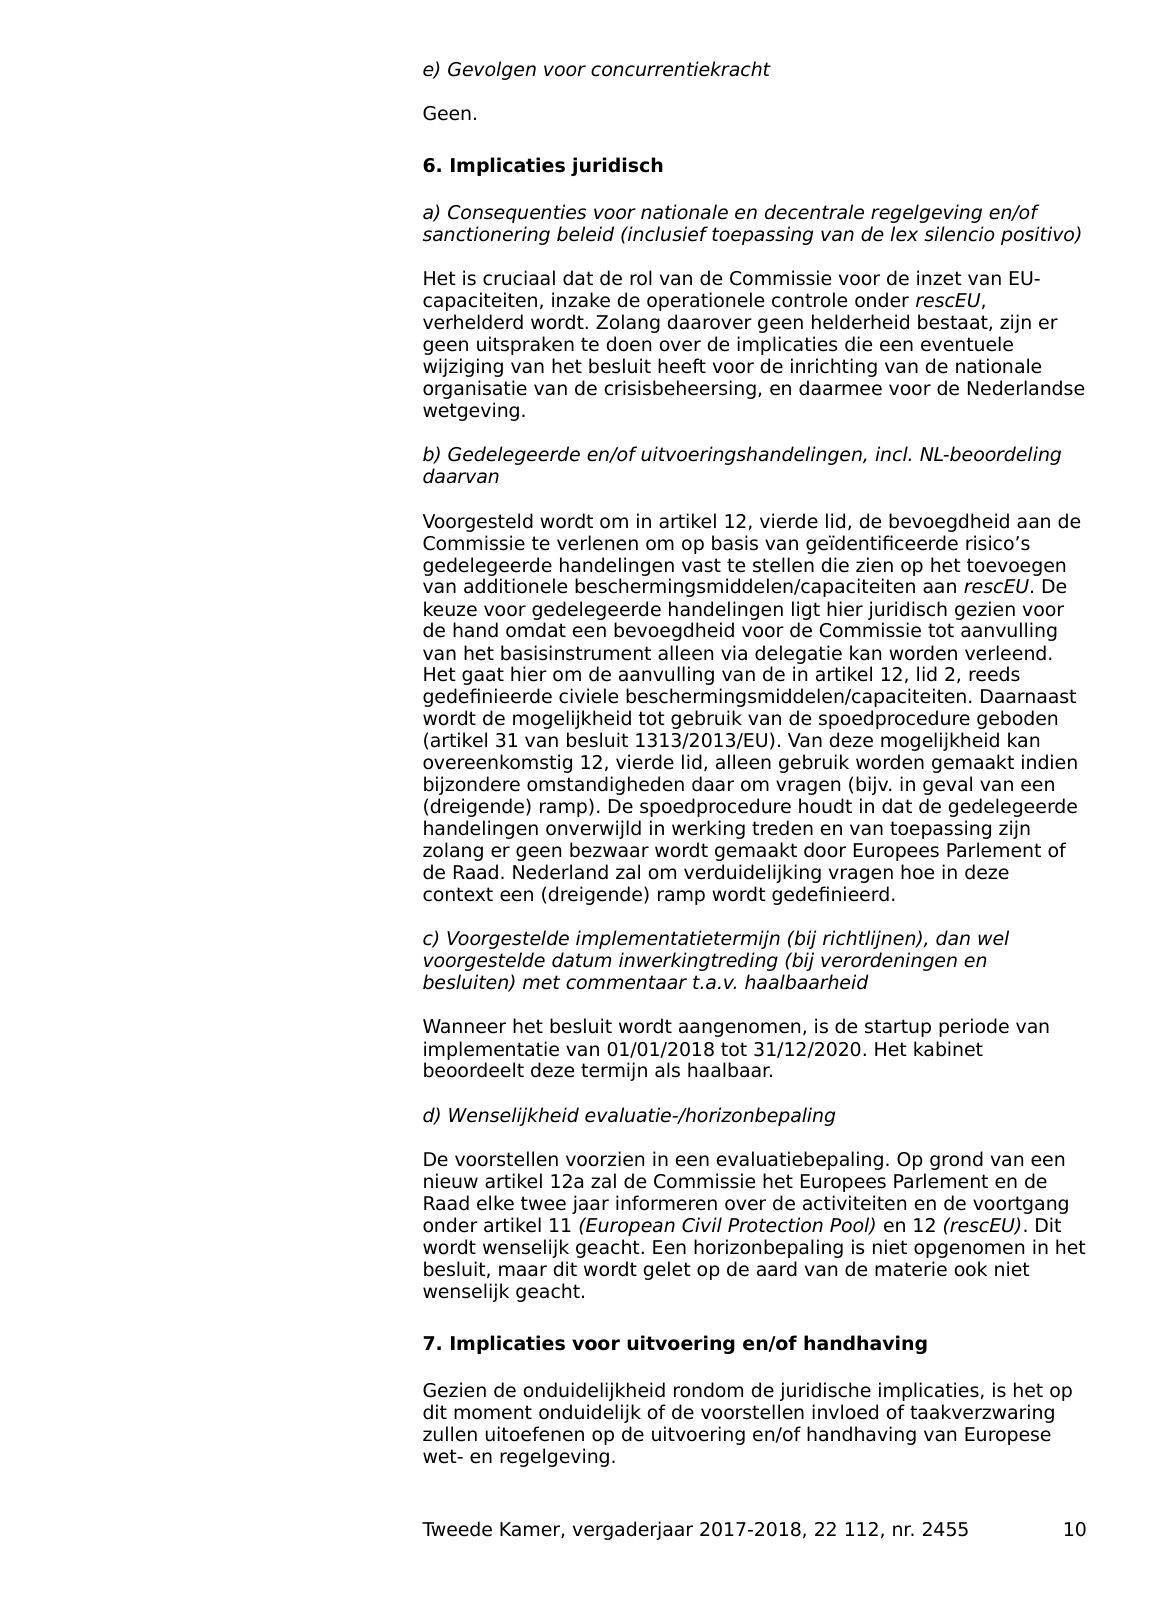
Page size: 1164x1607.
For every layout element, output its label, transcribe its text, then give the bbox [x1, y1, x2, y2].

text Het is cruciaal dat de rol van de Commissie voor de inzet van EU-capaciteiten, inzake de operationele controle onder rescEU, verhelderd wordt. Zolang daarover geen helderheid bestaat, zijn er geen uitspraken te doen over de implicaties die een eventuele wijziging van het besluit heeft voor de inrichting van de nationale organisatie van de crisisbeheersing, en daarmee voor de Nederlandse wetgeving. [422, 268, 1087, 422]
text Wanneer het besluit wordt aangenomen, is de startup periode van implementatie van 01/01/2018 tot 31/12/2020. Het kabinet beoordeelt deze termijn als haalbaar. [422, 1016, 1087, 1082]
text Gezien de onduidelijkheid rondom de juridische implicaties, is het op dit moment onduidelijk of de voorstellen invloed of taakverzwaring zullen uitoefenen op de uitvoering en/of handhaving van Europese wet- en regelgeving. [422, 1379, 1087, 1467]
subtitle 6. Implicaties juridisch [422, 155, 1087, 177]
text De voorstellen voorzien in een evaluatiebepaling. Op grond van een nieuw artikel 12a zal de Commissie het Europees Parlement en de Raad elke twee jaar informeren over de activiteiten en de voortgang onder artikel 11 (European Civil Protection Pool) en 12 (rescEU). Dit wordt wenselijk geacht. Een horizonbepaling is niet opgenomen in het besluit, maar dit wordt gelet op de aard van de materie ook niet wenselijk geacht. [422, 1149, 1087, 1303]
subtitle e) Gevolgen voor concurrentiekracht [422, 59, 1087, 81]
text Voorgesteld wordt om in artikel 12, vierde lid, de bevoegdheid aan de Commissie te verlenen om op basis van geïdentificeerde risico’s gedelegeerde handelingen vast te stellen die zien op het toevoegen van additionele beschermingsmiddelen/capaciteiten aan rescEU. De keuze voor gedelegeerde handelingen ligt hier juridisch gezien voor de hand omdat een bevoegdheid voor de Commissie tot aanvulling van het basisinstrument alleen via delegatie kan worden verleend. Het gaat hier om de aanvulling van de in artikel 12, lid 2, reeds gedefinieerde civiele beschermingsmiddelen/capaciteiten. Daarnaast wordt de mogelijkheid tot gebruik van de spoedprocedure geboden (artikel 31 van besluit 1313/2013/EU). Van deze mogelijkheid kan overeenkomstig 12, vierde lid, alleen gebruik worden gemaakt indien bijzondere omstandigheden daar om vragen (bijv. in geval van een (dreigende) ramp). De spoedprocedure houdt in dat de gedelegeerde handelingen onverwijld in werking treden en van toepassing zijn zolang er geen bezwaar wordt gemaakt door Europees Parlement of de Raad. Nederland zal om verduidelijking vragen hoe in deze context een (dreigende) ramp wordt gedefinieerd. [422, 511, 1087, 906]
subtitle a) Consequenties voor nationale en decentrale regelgeving en/of sanctionering beleid (inclusief toepassing van de lex silencio positivo) [422, 202, 1087, 246]
subtitle 7. Implicaties voor uitvoering en/of handhaving [422, 1333, 1087, 1354]
subtitle c) Voorgestelde implementatietermijn (bij richtlijnen), dan wel voorgestelde datum inwerkingtreding (bij verordeningen en besluiten) met commentaar t.a.v. haalbaarheid [422, 928, 1087, 994]
text Geen. [422, 103, 1087, 125]
subtitle d) Wenselijkheid evaluatie-/horizonbepaling [422, 1104, 1087, 1127]
subtitle b) Gedelegeerde en/of uitvoeringshandelingen, incl. NL-beoordeling daarvan [422, 444, 1087, 488]
